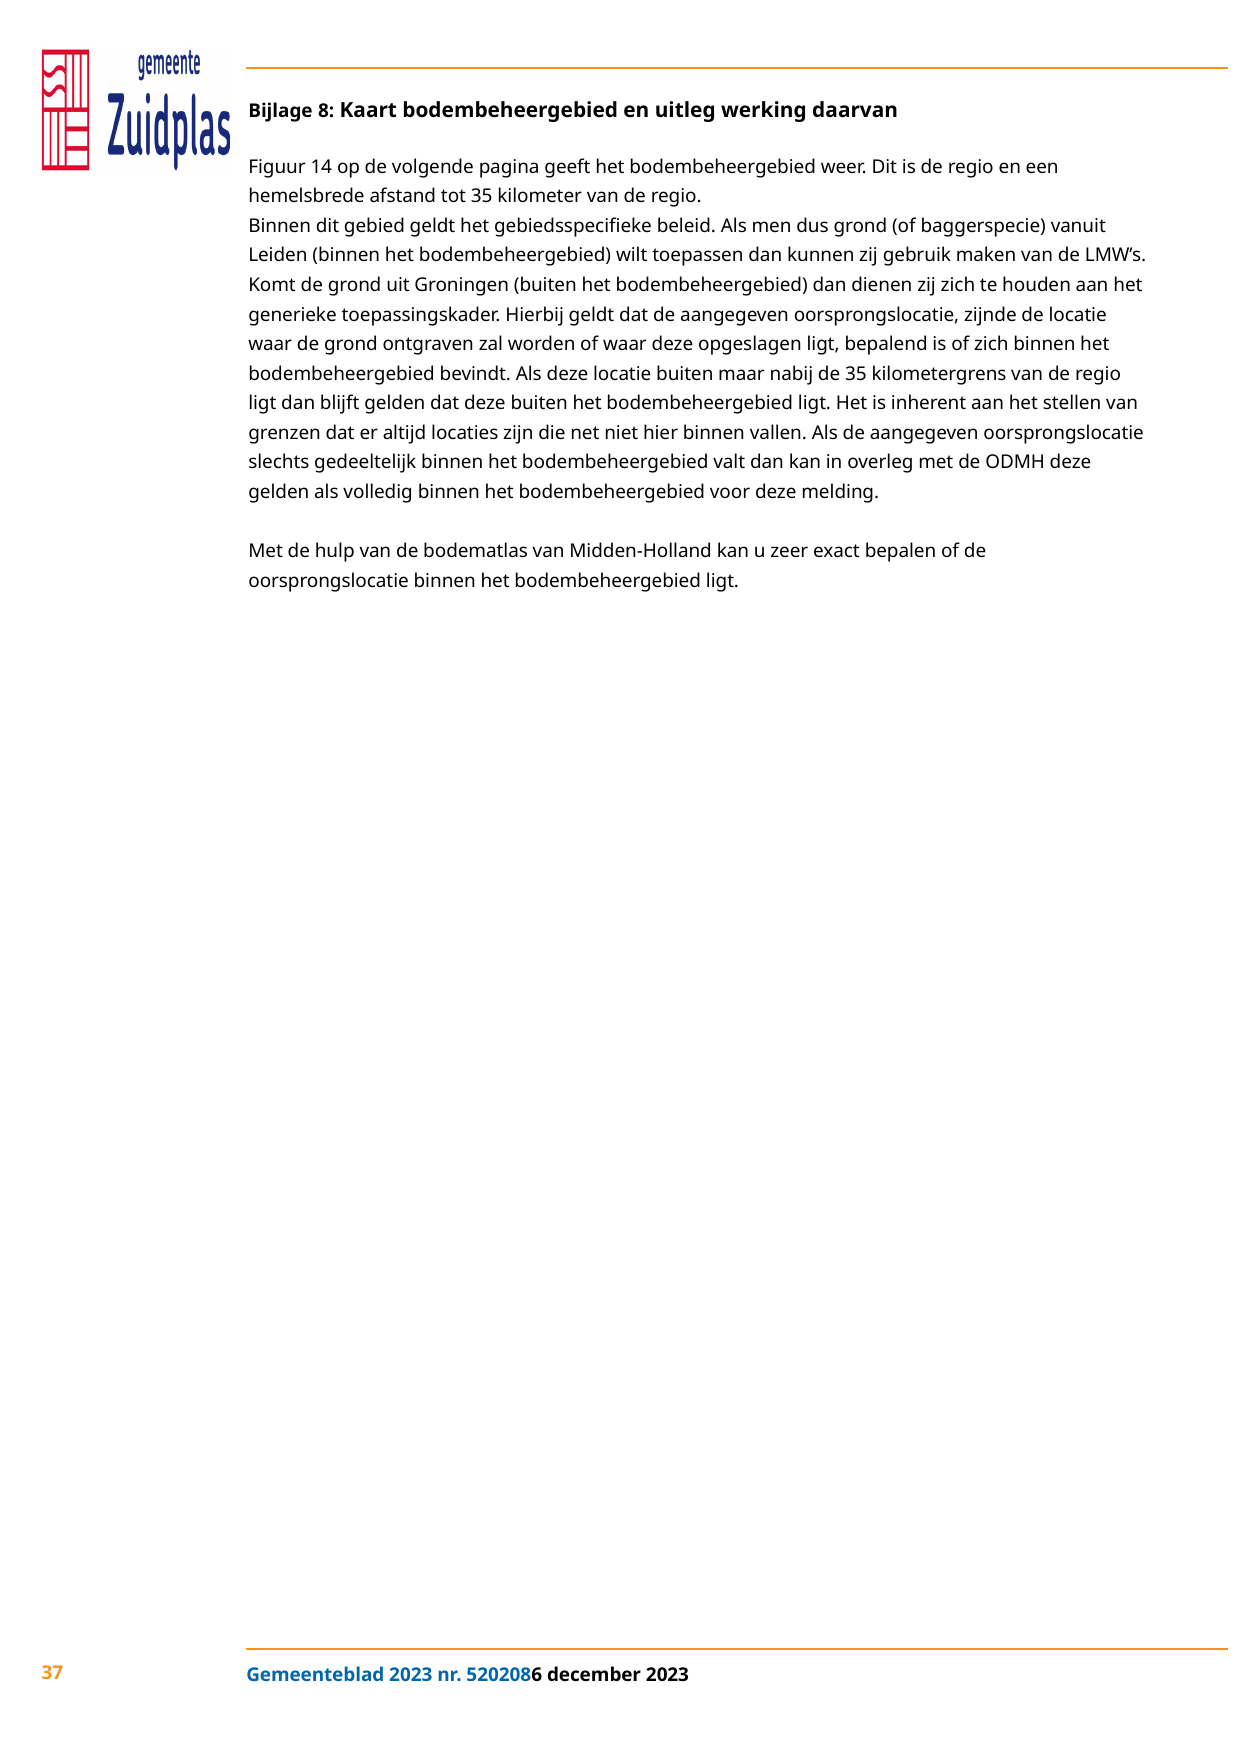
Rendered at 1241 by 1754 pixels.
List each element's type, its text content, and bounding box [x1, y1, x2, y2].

text Binnen dit gebied geldt het gebiedsspecifieke beleid. Als men dus grond (of baggerspecie) vanuit Leiden (binnen het bodembeheergebied) wilt toepassen dan kunnen zij gebruik maken van de LMW’s. Komt de grond uit Groningen (buiten het bodembeheergebied) dan dienen zij zich te houden aan het generieke toepassingskader. Hierbij geldt dat de aangegeven oorsprongslocatie, zijnde de locatie waar de grond ontgraven zal worden of waar deze opgeslagen ligt, bepalend is of zich binnen het bodembeheergebied bevindt. Als deze locatie buiten maar nabij de 35 kilometergrens van de regio ligt dan blijft gelden dat deze buiten het bodembeheergebied ligt. Het is inherent aan het stellen van grenzen dat er altijd locaties zijn die net niet hier binnen vallen. Als de aangegeven oorsprongslocatie slechts gedeeltelijk binnen het bodembeheergebied valt dan kan in overleg met de ODMH deze gelden als volledig binnen het bodembeheergebied voor deze melding. [248, 212, 1152, 504]
text Met de hulp van de bodematlas van Midden-Holland kan u zeer exact bepalen of de oorsprongslocatie binnen het bodembeheergebied ligt. [248, 537, 1152, 593]
text Figuur 14 op de volgende pagina geeft het bodembeheergebied weer. Dit is de regio en een hemelsbrede afstand tot 35 kilometer van de regio. [248, 153, 1152, 208]
text Bijlage 8: Kaart bodembeheergebied en uitleg werking daarvan [248, 95, 1152, 123]
picture [41, 47, 231, 172]
